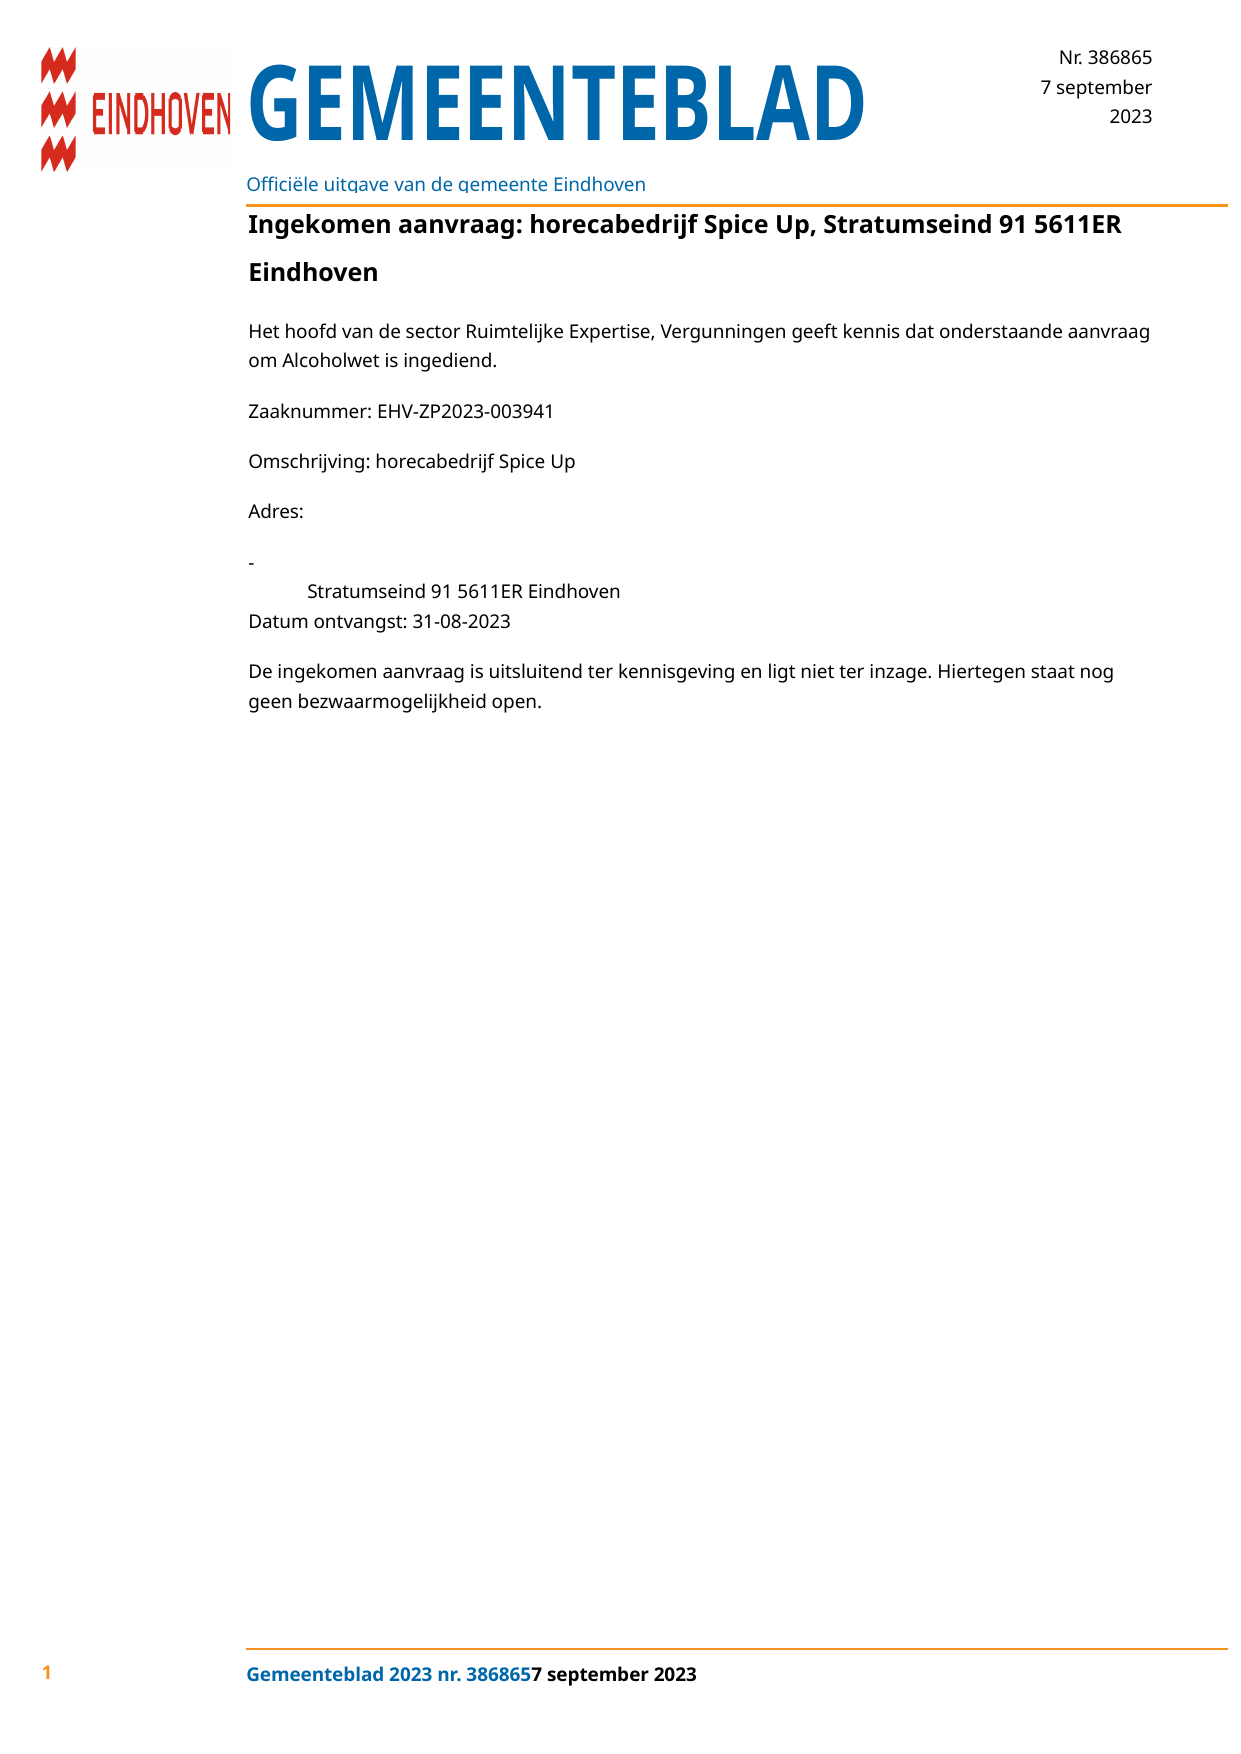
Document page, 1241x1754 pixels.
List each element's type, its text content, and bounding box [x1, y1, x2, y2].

text Zaaknummer: EHV-ZP2023-003941 [248, 398, 1152, 424]
list Stratumseind 91 5611ER Eindhoven [248, 579, 1152, 604]
picture [41, 47, 231, 172]
text Het hoofd van de sector Ruimtelijke Expertise, Vergunningen geeft kennis dat onderstaande aanvraag om Alcoholwet is ingediend. [248, 318, 1152, 373]
text De ingekomen aanvraag is uitsluitend ter kennisgeving en ligt niet ter inzage. Hiertegen staat nog geen bezwaarmogelijkheid open. [248, 659, 1152, 714]
text Adres: [248, 499, 1152, 524]
text Datum ontvangst: 31-08-2023 [248, 608, 1152, 634]
text Omschrijving: horecabedrijf Spice Up [248, 448, 1152, 474]
text Ingekomen aanvraag: horecabedrijf Spice Up, Stratumseind 91 5611ER Eindhoven [248, 207, 1152, 288]
